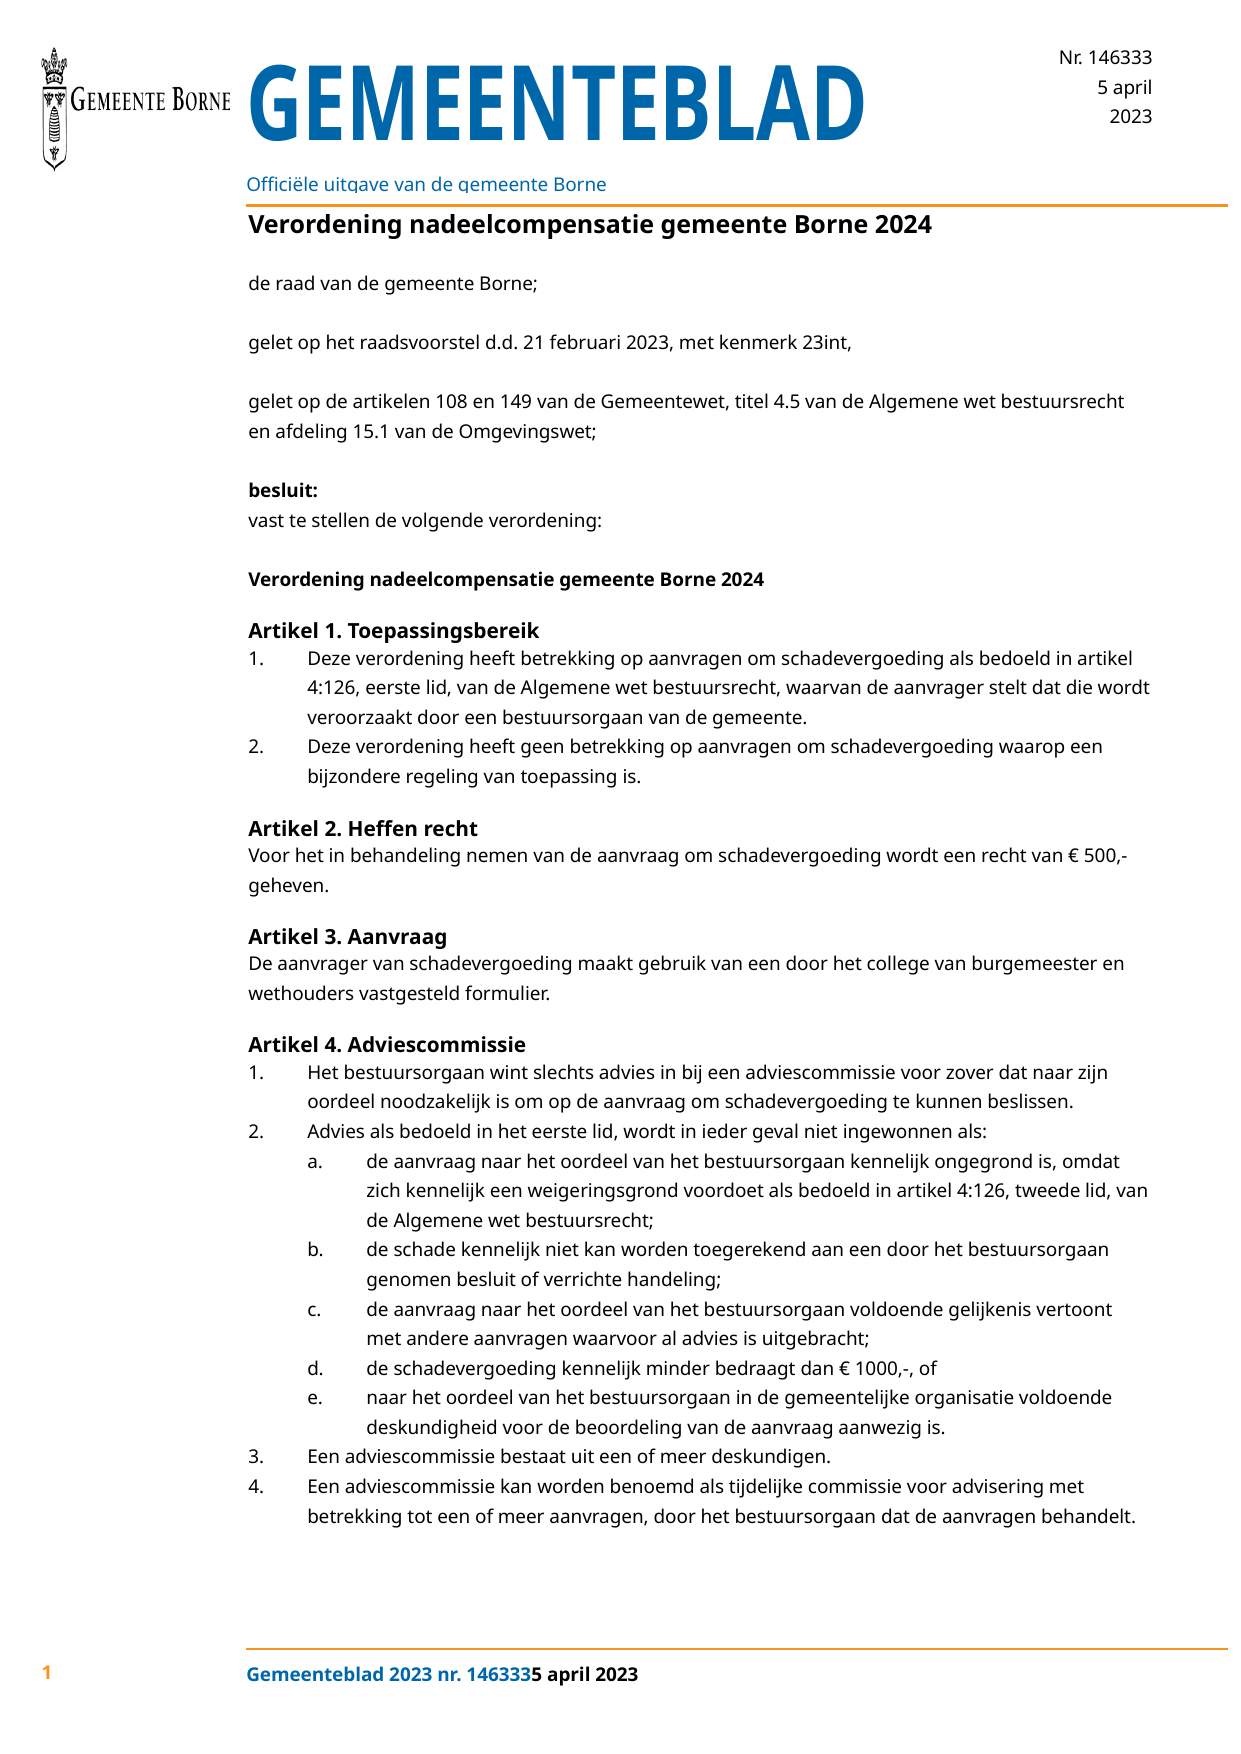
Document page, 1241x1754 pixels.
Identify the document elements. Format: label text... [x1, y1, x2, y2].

list Het bestuursorgaan wint slechts advies in bij een adviescommissie voor zover dat naar zijn oordeel noodzakelijk is om op de aanvraag om schadevergoeding te kunnen beslissen. [248, 1059, 1152, 1114]
picture [41, 47, 231, 172]
text Artikel 3. Aanvraag [248, 922, 1152, 951]
text De aanvrager van schadevergoeding maakt gebruik van een door het college van burgemeester en wethouders vastgesteld formulier. [248, 951, 1152, 1006]
list de schade kennelijk niet kan worden toegerekend aan een door het bestuursorgaan genomen besluit of verrichte handeling; [307, 1237, 1152, 1292]
text gelet op het raadsvoorstel d.d. 21 februari 2023, met kenmerk 23int, [248, 329, 1152, 355]
text Verordening nadeelcompensatie gemeente Borne 2024 [248, 566, 1152, 592]
text gelet op de artikelen 108 en 149 van de Gemeentewet, titel 4.5 van de Algemene wet bestuursrecht en afdeling 15.1 van de Omgevingswet; [248, 389, 1152, 444]
list Een adviescommissie kan worden benoemd als tijdelijke commissie voor advisering met betrekking tot een of meer aanvragen, door het bestuursorgaan dat de aanvragen behandelt. [248, 1473, 1152, 1528]
list naar het oordeel van het bestuursorgaan in de gemeentelijke organisatie voldoende deskundigheid voor de beoordeling van de aanvraag aanwezig is. [307, 1384, 1152, 1440]
list Deze verordening heeft betrekking op aanvragen om schadevergoeding als bedoeld in artikel 4:126, eerste lid, van de Algemene wet bestuursrecht, waarvan de aanvrager stelt dat die wordt veroorzaakt door een bestuursorgaan van de gemeente. [248, 645, 1152, 730]
list de aanvraag naar het oordeel van het bestuursorgaan kennelijk ongegrond is, omdat zich kennelijk een weigeringsgrond voordoet als bedoeld in artikel 4:126, tweede lid, van de Algemene wet bestuursrecht; [307, 1148, 1152, 1233]
text vast te stellen de volgende verordening: [248, 507, 1152, 533]
text Voor het in behandeling nemen van de aanvraag om schadevergoeding wordt een recht van € 500,- geheven. [248, 842, 1152, 897]
list Advies als bedoeld in het eerste lid, wordt in ieder geval niet ingewonnen als: [248, 1118, 1152, 1144]
text Verordening nadeelcompensatie gemeente Borne 2024 [248, 207, 1152, 241]
list Deze verordening heeft geen betrekking op aanvragen om schadevergoeding waarop een bijzondere regeling van toepassing is. [248, 734, 1152, 789]
text Artikel 4. Adviescommissie [248, 1031, 1152, 1059]
list de aanvraag naar het oordeel van het bestuursorgaan voldoende gelijkenis vertoont met andere aanvragen waarvoor al advies is uitgebracht; [307, 1296, 1152, 1351]
text Artikel 1. Toepassingsbereik [248, 617, 1152, 645]
text Artikel 2. Heffen recht [248, 814, 1152, 842]
text de raad van de gemeente Borne; [248, 270, 1152, 296]
list de schadevergoeding kennelijk minder bedraagt dan € 1000,-, of [307, 1355, 1152, 1381]
list Een adviescommissie bestaat uit een of meer deskundigen. [248, 1444, 1152, 1469]
text besluit: [248, 477, 1152, 503]
